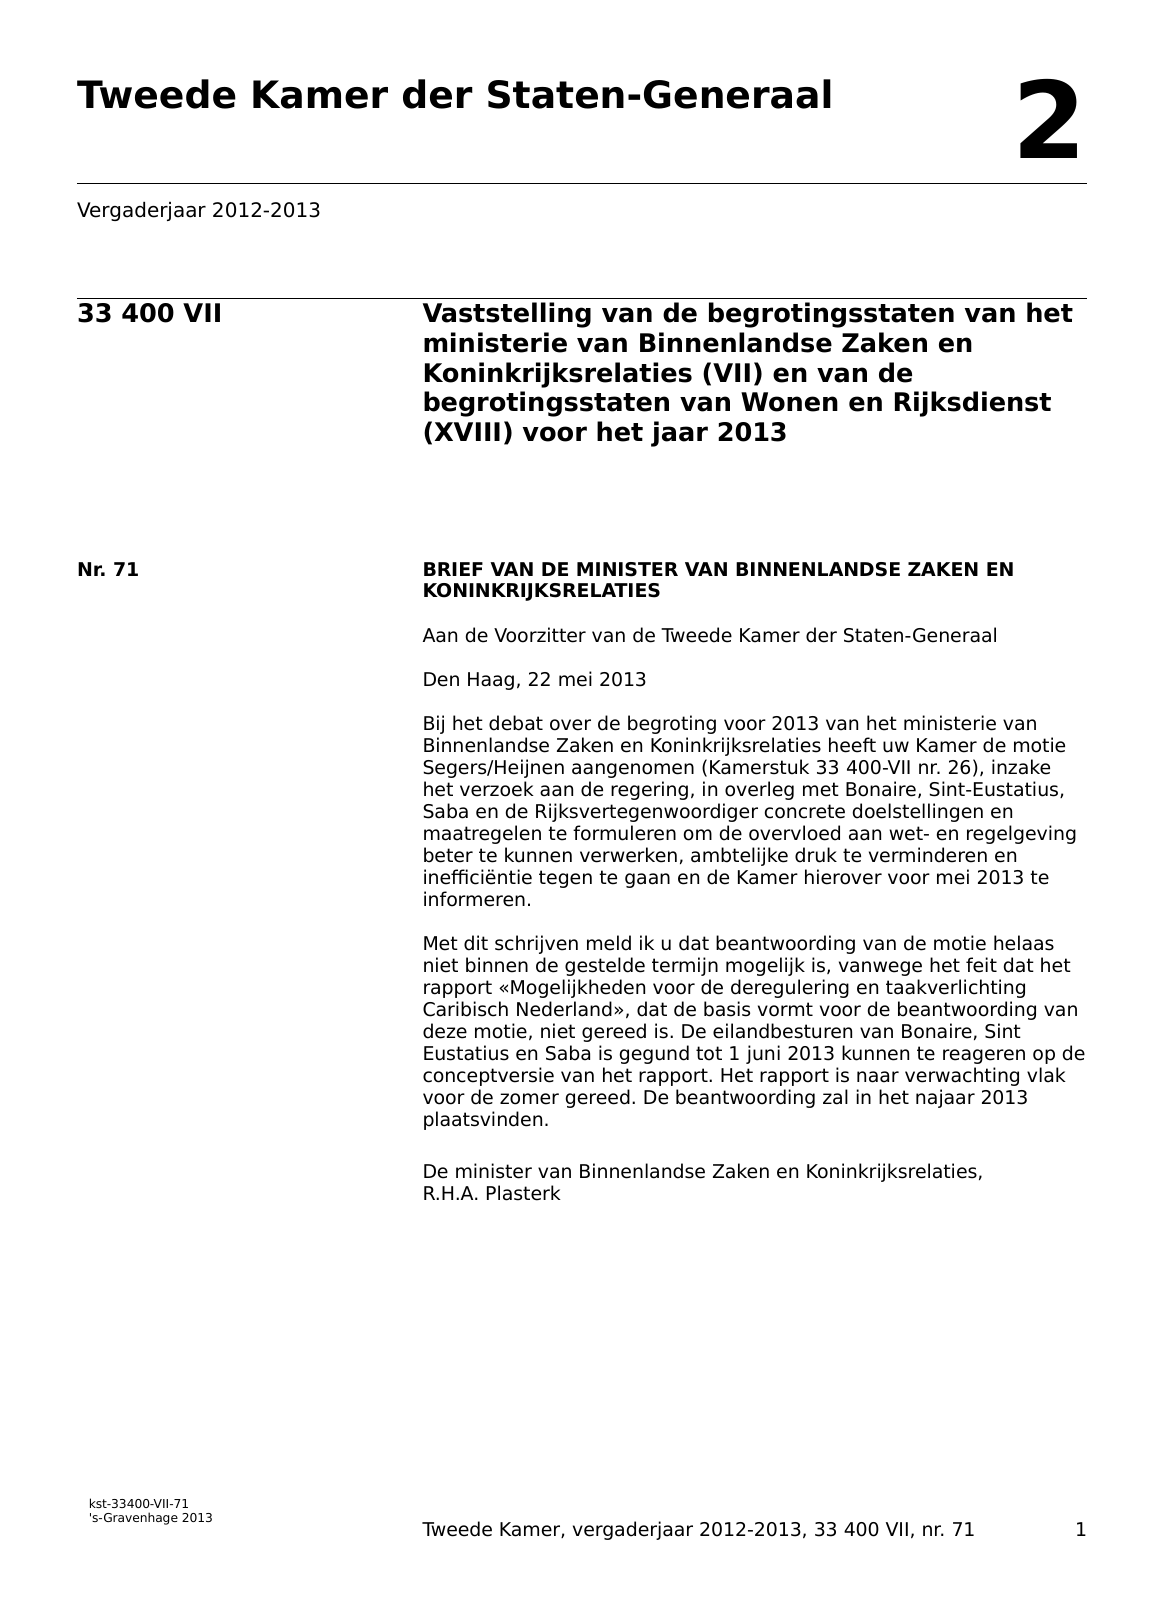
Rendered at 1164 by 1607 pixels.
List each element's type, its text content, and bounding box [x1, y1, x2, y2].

text Den Haag, 22 mei 2013 [422, 669, 1087, 691]
text kst-33400-VII-71 [88, 1497, 323, 1511]
table_cell Vergaderjaar 2012-2013 [77, 184, 1087, 298]
text Aan de Voorzitter van de Tweede Kamer der Staten-Generaal [422, 624, 1087, 647]
subtitle 33 400 VII Vaststelling van de begrotingsstaten van het ministerie van Binnenlandse Zaken en Koninkrijksrelaties (VII) en van de begrotingsstaten van Wonen en Rijksdienst (XVIII) voor het jaar 2013 [77, 299, 1087, 447]
table_header 2 [886, 59, 1087, 183]
text De minister van Binnenlandse Zaken en Koninkrijksrelaties, R.H.A. Plasterk [422, 1161, 1087, 1205]
text Bij het debat over de begroting voor 2013 van het ministerie van Binnenlandse Zaken en Koninkrijksrelaties heeft uw Kamer de motie Segers/Heijnen aangenomen (Kamerstuk 33 400-VII nr. 26), inzake het verzoek aan de regering, in overleg met Bonaire, Sint-Eustatius, Saba en de Rijksvertegenwoordiger concrete doelstellingen en maatregelen te formuleren om de overvloed aan wet- en regelgeving beter te kunnen verwerken, ambtelijke druk te verminderen en inefficiëntie tegen te gaan en de Kamer hierover voor mei 2013 te informeren. [422, 713, 1087, 911]
table_header Tweede Kamer der Staten-Generaal [77, 59, 886, 183]
text 's-Gravenhage 2013 [88, 1511, 323, 1525]
text Met dit schrijven meld ik u dat beantwoording van de motie helaas niet binnen de gestelde termijn mogelijk is, vanwege het feit dat het rapport «Mogelijkheden voor de deregulering en taakverlichting Caribisch Nederland», dat de basis vormt voor de beantwoording van deze motie, niet gereed is. De eilandbesturen van Bonaire, Sint Eustatius en Saba is gegund tot 1 juni 2013 kunnen te reageren op de conceptversie van het rapport. Het rapport is naar verwachting vlak voor de zomer gereed. De beantwoording zal in het najaar 2013 plaatsvinden. [422, 933, 1087, 1131]
subtitle Nr. 71 BRIEF VAN DE MINISTER VAN BINNENLANDSE ZAKEN EN KONINKRIJKSRELATIES [77, 558, 1087, 602]
